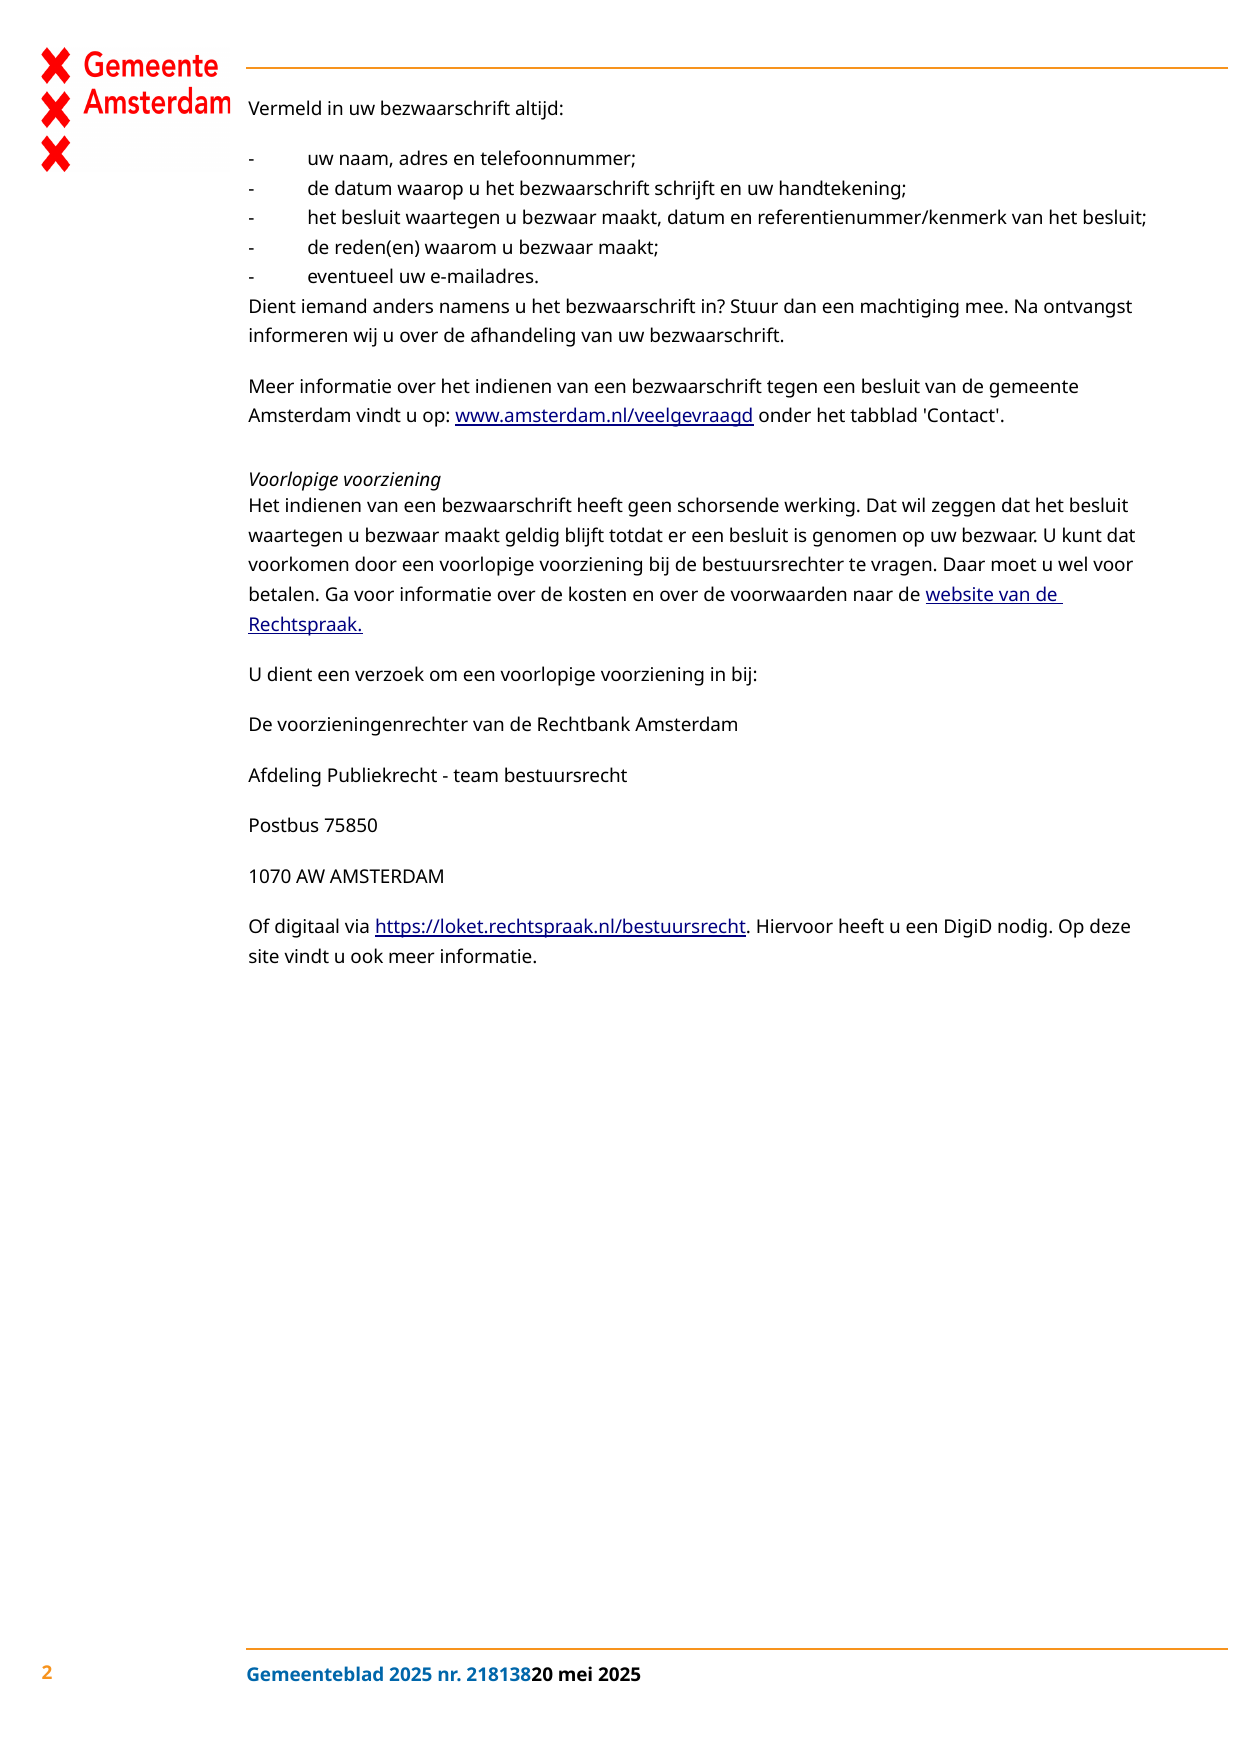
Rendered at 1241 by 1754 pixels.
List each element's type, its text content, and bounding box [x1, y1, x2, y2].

text De voorzieningenrechter van de Rechtbank Amsterdam [248, 712, 1152, 737]
text Dient iemand anders namens u het bezwaarschrift in? Stuur dan een machtiging mee. Na ontvangst informeren wij u over de afhandeling van uw bezwaarschrift. [248, 293, 1152, 348]
text Meer informatie over het indienen van een bezwaarschrift tegen een besluit van de gemeente Amsterdam vindt u op: www.amsterdam.nl/veelgevraagd onder het tabblad 'Contact'. [248, 373, 1152, 428]
text Vermeld in uw bezwaarschrift altijd: [248, 95, 1152, 121]
text Of digitaal via https://loket.rechtspraak.nl/bestuursrecht. Hiervoor heeft u een DigiD nodig. Op deze site vindt u ook meer informatie. [248, 913, 1152, 968]
picture [41, 47, 231, 172]
text Afdeling Publiekrecht - team bestuursrecht [248, 762, 1152, 788]
text 1070 AW AMSTERDAM [248, 863, 1152, 888]
list de datum waarop u het bezwaarschrift schrijft en uw handtekening; [248, 175, 1152, 201]
list eventueel uw e-mailadres. [248, 263, 1152, 289]
text Voorlopige voorziening [248, 467, 1152, 492]
text U dient een verzoek om een voorlopige voorziening in bij: [248, 661, 1152, 687]
list uw naam, adres en telefoonnummer; [248, 145, 1152, 171]
text Postbus 75850 [248, 812, 1152, 838]
text Het indienen van een bezwaarschrift heeft geen schorsende werking. Dat wil zeggen dat het besluit waartegen u bezwaar maakt geldig blijft totdat er een besluit is genomen op uw bezwaar. U kunt dat voorkomen door een voorlopige voorziening bij de bestuursrechter te vragen. Daar moet u wel voor betalen. Ga voor informatie over de kosten en over de voorwaarden naar de website van de Rechtspraak. [248, 492, 1152, 636]
list het besluit waartegen u bezwaar maakt, datum en referentienummer/kenmerk van het besluit; [248, 204, 1152, 230]
list de reden(en) waarom u bezwaar maakt; [248, 234, 1152, 260]
